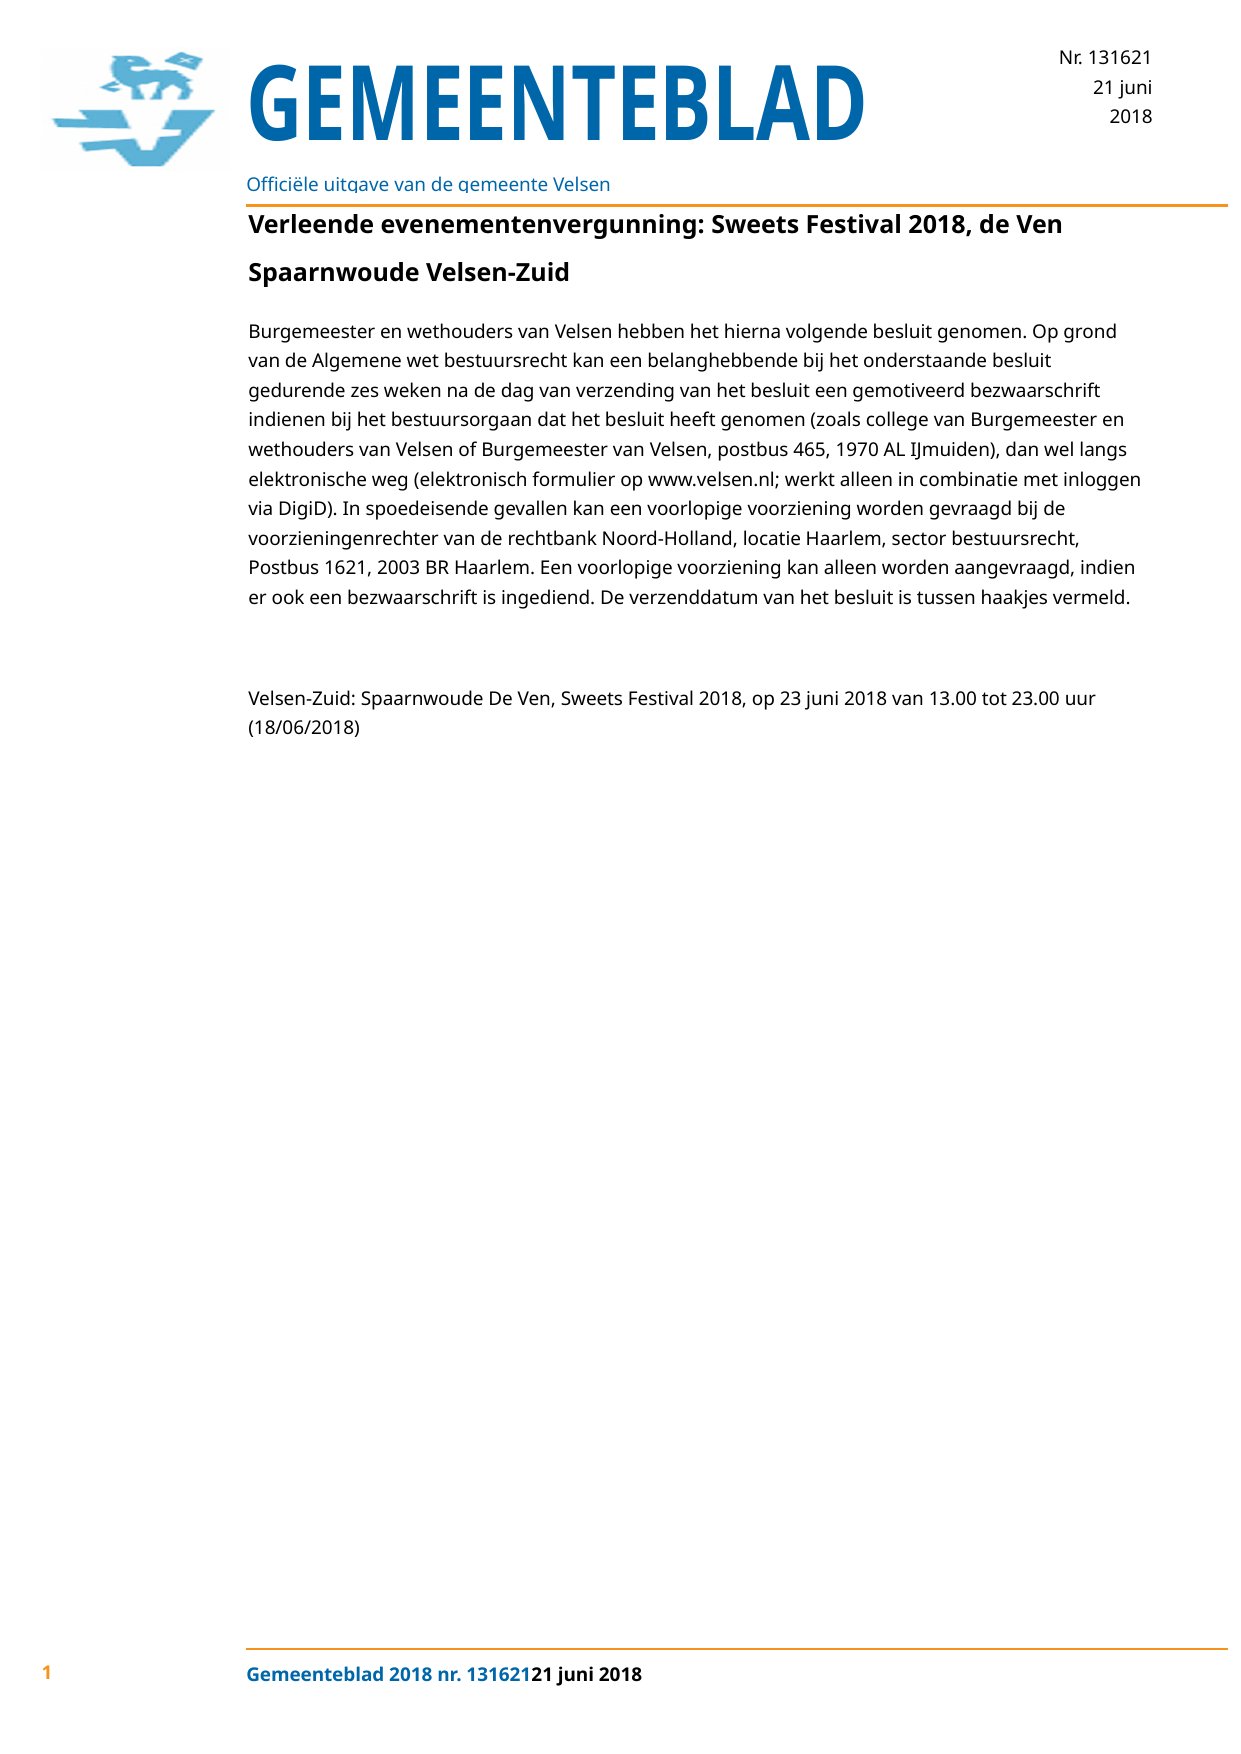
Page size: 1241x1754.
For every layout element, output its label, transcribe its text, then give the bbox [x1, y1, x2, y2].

text Velsen-Zuid: Spaarnwoude De Ven, Sweets Festival 2018, op 23 juni 2018 van 13.00 tot 23.00 uur (18/06/2018) [248, 685, 1152, 740]
text Burgemeester en wethouders van Velsen hebben het hierna volgende besluit genomen. Op grond van de Algemene wet bestuursrecht kan een belanghebbende bij het onderstaande besluit gedurende zes weken na de dag van verzending van het besluit een gemotiveerd bezwaarschrift indienen bij het bestuursorgaan dat het besluit heeft genomen (zoals college van Burgemeester en wethouders van Velsen of Burgemeester van Velsen, postbus 465, 1970 AL IJmuiden), dan wel langs elektronische weg (elektronisch formulier op www.velsen.nl; werkt alleen in combinatie met inloggen via DigiD). In spoedeisende gevallen kan een voorlopige voorziening worden gevraagd bij de voorzieningenrechter van de rechtbank Noord-Holland, locatie Haarlem, sector bestuursrecht, Postbus 1621, 2003 BR Haarlem. Een voorlopige voorziening kan alleen worden aangevraagd, indien er ook een bezwaarschrift is ingediend. De verzenddatum van het besluit is tussen haakjes vermeld. [248, 318, 1152, 610]
text Verleende evenementenvergunning: Sweets Festival 2018, de Ven Spaarnwoude Velsen-Zuid [248, 207, 1152, 288]
picture [41, 47, 231, 172]
